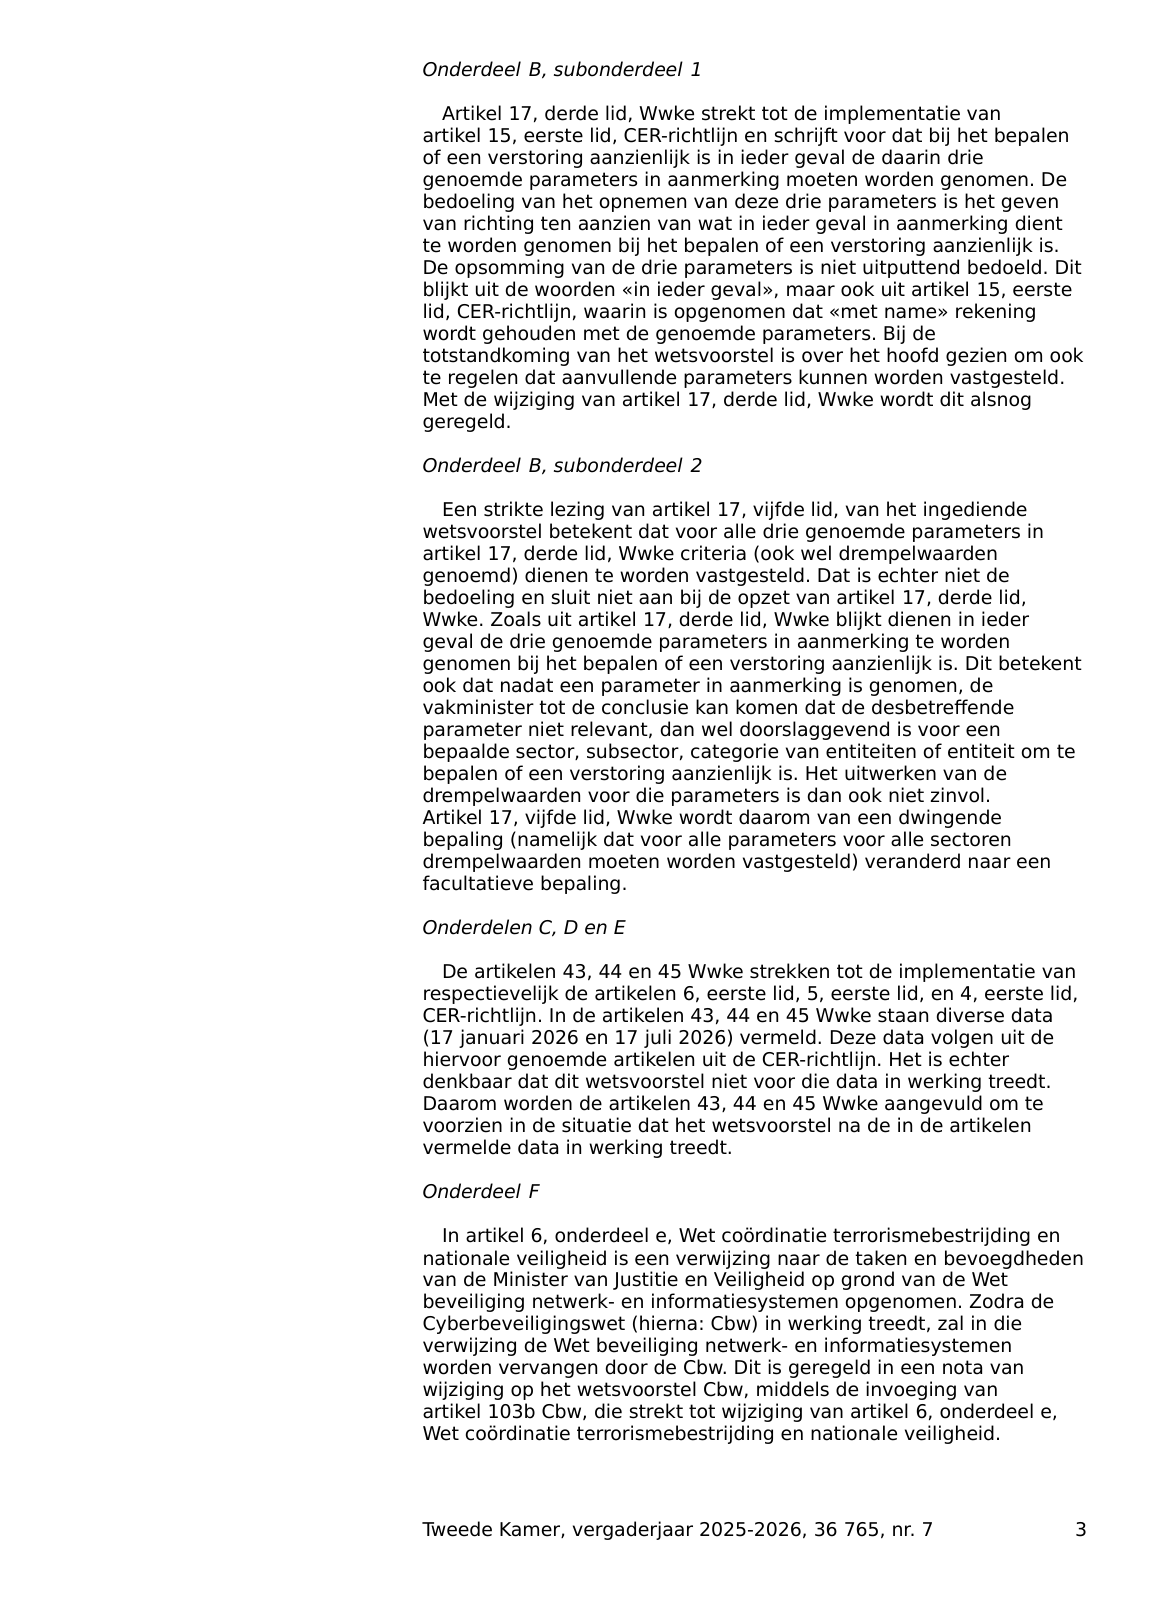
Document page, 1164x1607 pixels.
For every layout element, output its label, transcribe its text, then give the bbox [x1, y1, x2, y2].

text Artikel 17, derde lid, Wwke strekt tot de implementatie van artikel 15, eerste lid, CER-richtlijn en schrijft voor dat bij het bepalen of een verstoring aanzienlijk is in ieder geval de daarin drie genoemde parameters in aanmerking moeten worden genomen. De bedoeling van het opnemen van deze drie parameters is het geven van richting ten aanzien van wat in ieder geval in aanmerking dient te worden genomen bij het bepalen of een verstoring aanzienlijk is. De opsomming van de drie parameters is niet uitputtend bedoeld. Dit blijkt uit de woorden «in ieder geval», maar ook uit artikel 15, eerste lid, CER-richtlijn, waarin is opgenomen dat «met name» rekening wordt gehouden met de genoemde parameters. Bij de totstandkoming van het wetsvoorstel is over het hoofd gezien om ook te regelen dat aanvullende parameters kunnen worden vastgesteld. Met de wijziging van artikel 17, derde lid, Wwke wordt dit alsnog geregeld. [422, 103, 1087, 433]
text De artikelen 43, 44 en 45 Wwke strekken tot de implementatie van respectievelijk de artikelen 6, eerste lid, 5, eerste lid, en 4, eerste lid, CER-richtlijn. In de artikelen 43, 44 en 45 Wwke staan diverse data (17 januari 2026 en 17 juli 2026) vermeld. Deze data volgen uit de hiervoor genoemde artikelen uit de CER-richtlijn. Het is echter denkbaar dat dit wetsvoorstel niet voor die data in werking treedt. Daarom worden de artikelen 43, 44 en 45 Wwke aangevuld om te voorzien in de situatie dat het wetsvoorstel na de in de artikelen vermelde data in werking treedt. [422, 961, 1087, 1159]
text Een strikte lezing van artikel 17, vijfde lid, van het ingediende wetsvoorstel betekent dat voor alle drie genoemde parameters in artikel 17, derde lid, Wwke criteria (ook wel drempelwaarden genoemd) dienen te worden vastgesteld. Dat is echter niet de bedoeling en sluit niet aan bij de opzet van artikel 17, derde lid, Wwke. Zoals uit artikel 17, derde lid, Wwke blijkt dienen in ieder geval de drie genoemde parameters in aanmerking te worden genomen bij het bepalen of een verstoring aanzienlijk is. Dit betekent ook dat nadat een parameter in aanmerking is genomen, de vakminister tot de conclusie kan komen dat de desbetreffende parameter niet relevant, dan wel doorslaggevend is voor een bepaalde sector, subsector, categorie van entiteiten of entiteit om te bepalen of een verstoring aanzienlijk is. Het uitwerken van de drempelwaarden voor die parameters is dan ook niet zinvol. Artikel 17, vijfde lid, Wwke wordt daarom van een dwingende bepaling (namelijk dat voor alle parameters voor alle sectoren drempelwaarden moeten worden vastgesteld) veranderd naar een facultatieve bepaling. [422, 499, 1087, 895]
subtitle Onderdeel B, subonderdeel 1 [422, 59, 1087, 81]
text In artikel 6, onderdeel e, Wet coördinatie terrorismebestrijding en nationale veiligheid is een verwijzing naar de taken en bevoegdheden van de Minister van Justitie en Veiligheid op grond van de Wet beveiliging netwerk- en informatiesystemen opgenomen. Zodra de Cyberbeveiligingswet (hierna: Cbw) in werking treedt, zal in die verwijzing de Wet beveiliging netwerk- en informatiesystemen worden vervangen door de Cbw. Dit is geregeld in een nota van wijziging op het wetsvoorstel Cbw, middels de invoeging van artikel 103b Cbw, die strekt tot wijziging van artikel 6, onderdeel e, Wet coördinatie terrorismebestrijding en nationale veiligheid. [422, 1225, 1087, 1445]
subtitle Onderdeel B, subonderdeel 2 [422, 455, 1087, 477]
subtitle Onderdelen C, D en E [422, 917, 1087, 939]
subtitle Onderdeel F [422, 1181, 1087, 1203]
